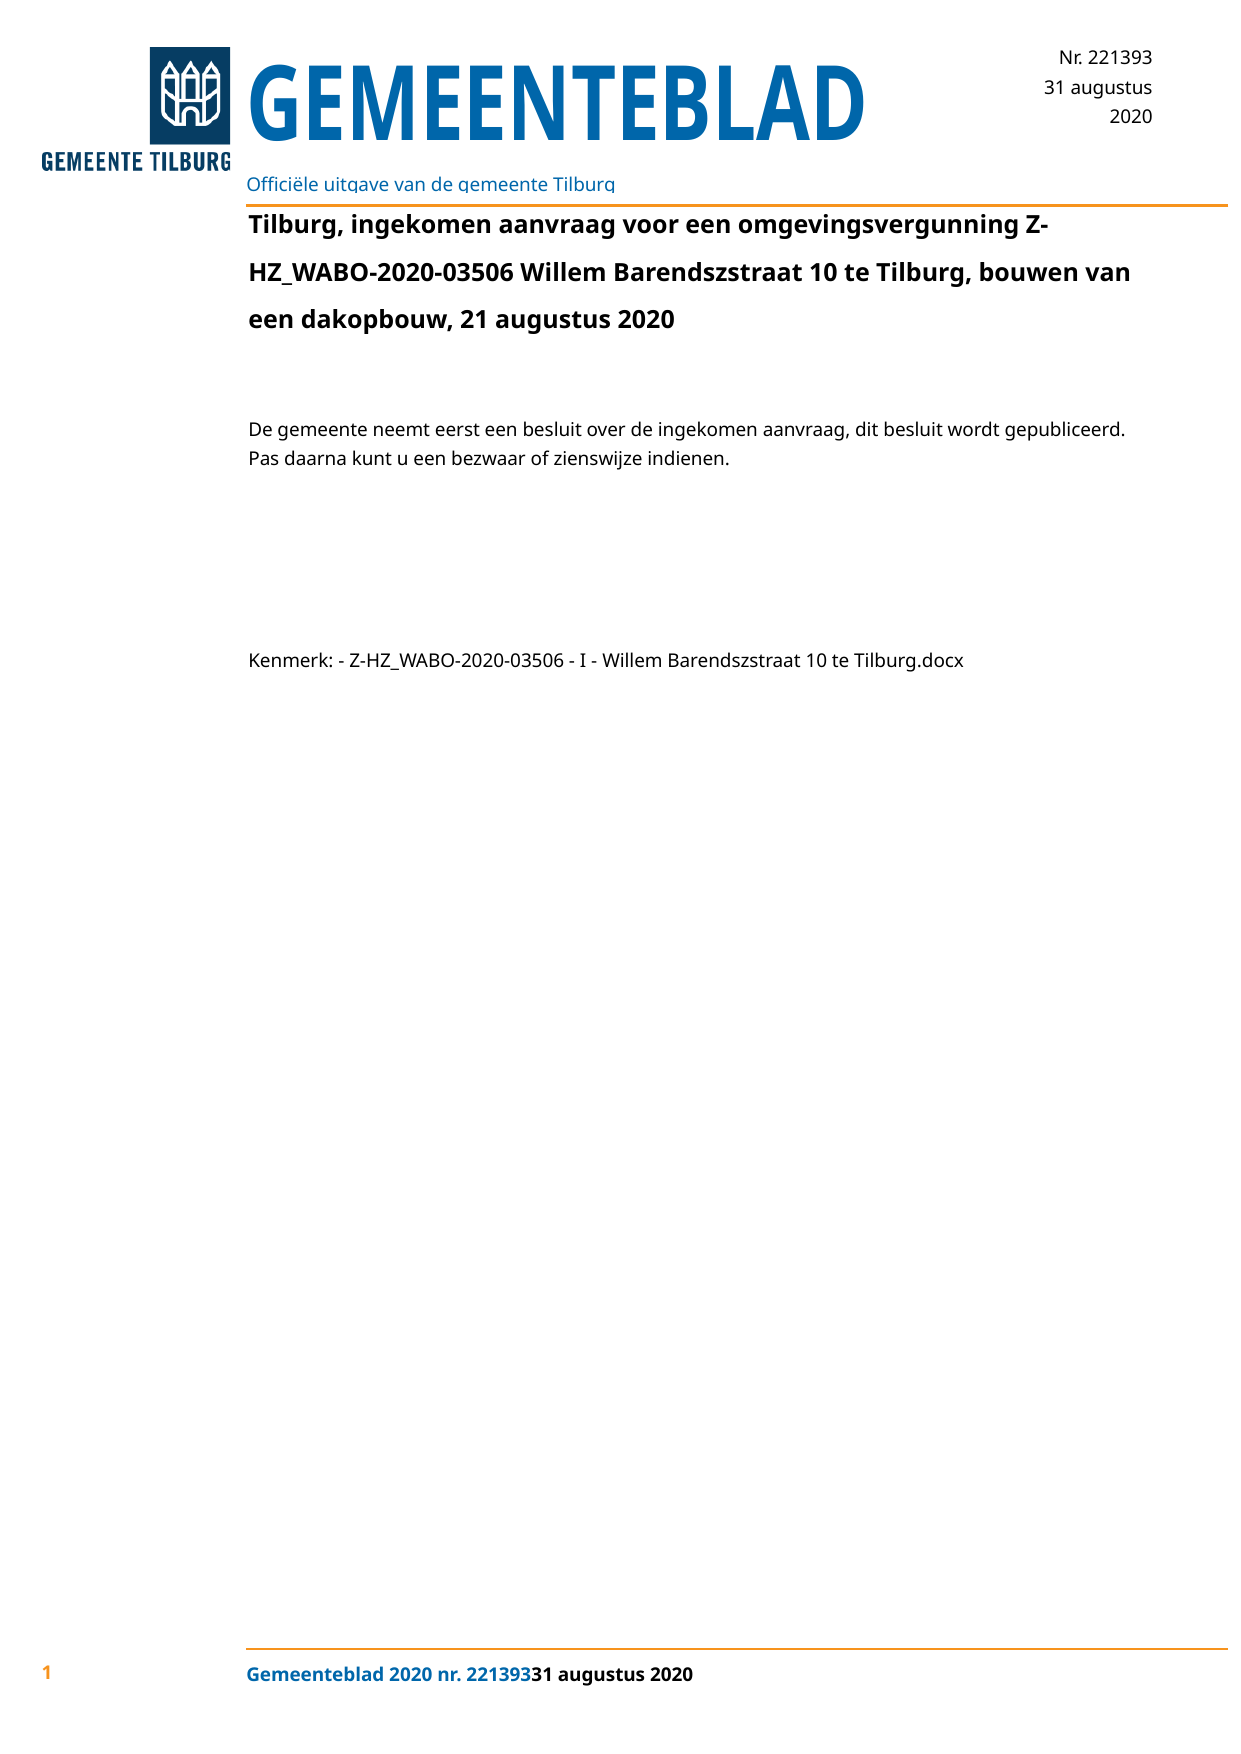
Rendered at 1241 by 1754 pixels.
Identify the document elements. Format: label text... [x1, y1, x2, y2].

text Tilburg, ingekomen aanvraag voor een omgevingsvergunning Z-HZ_WABO-2020-03506 Willem Barendszstraat 10 te Tilburg, bouwen van een dakopbouw, 21 augustus 2020 [248, 207, 1152, 336]
text Kenmerk: - Z-HZ_WABO-2020-03506 - I - Willem Barendszstraat 10 te Tilburg.docx [248, 647, 1152, 673]
text De gemeente neemt eerst een besluit over de ingekomen aanvraag, dit besluit wordt gepubliceerd. Pas daarna kunt u een bezwaar of zienswijze indienen. [248, 416, 1152, 471]
picture [41, 47, 231, 172]
